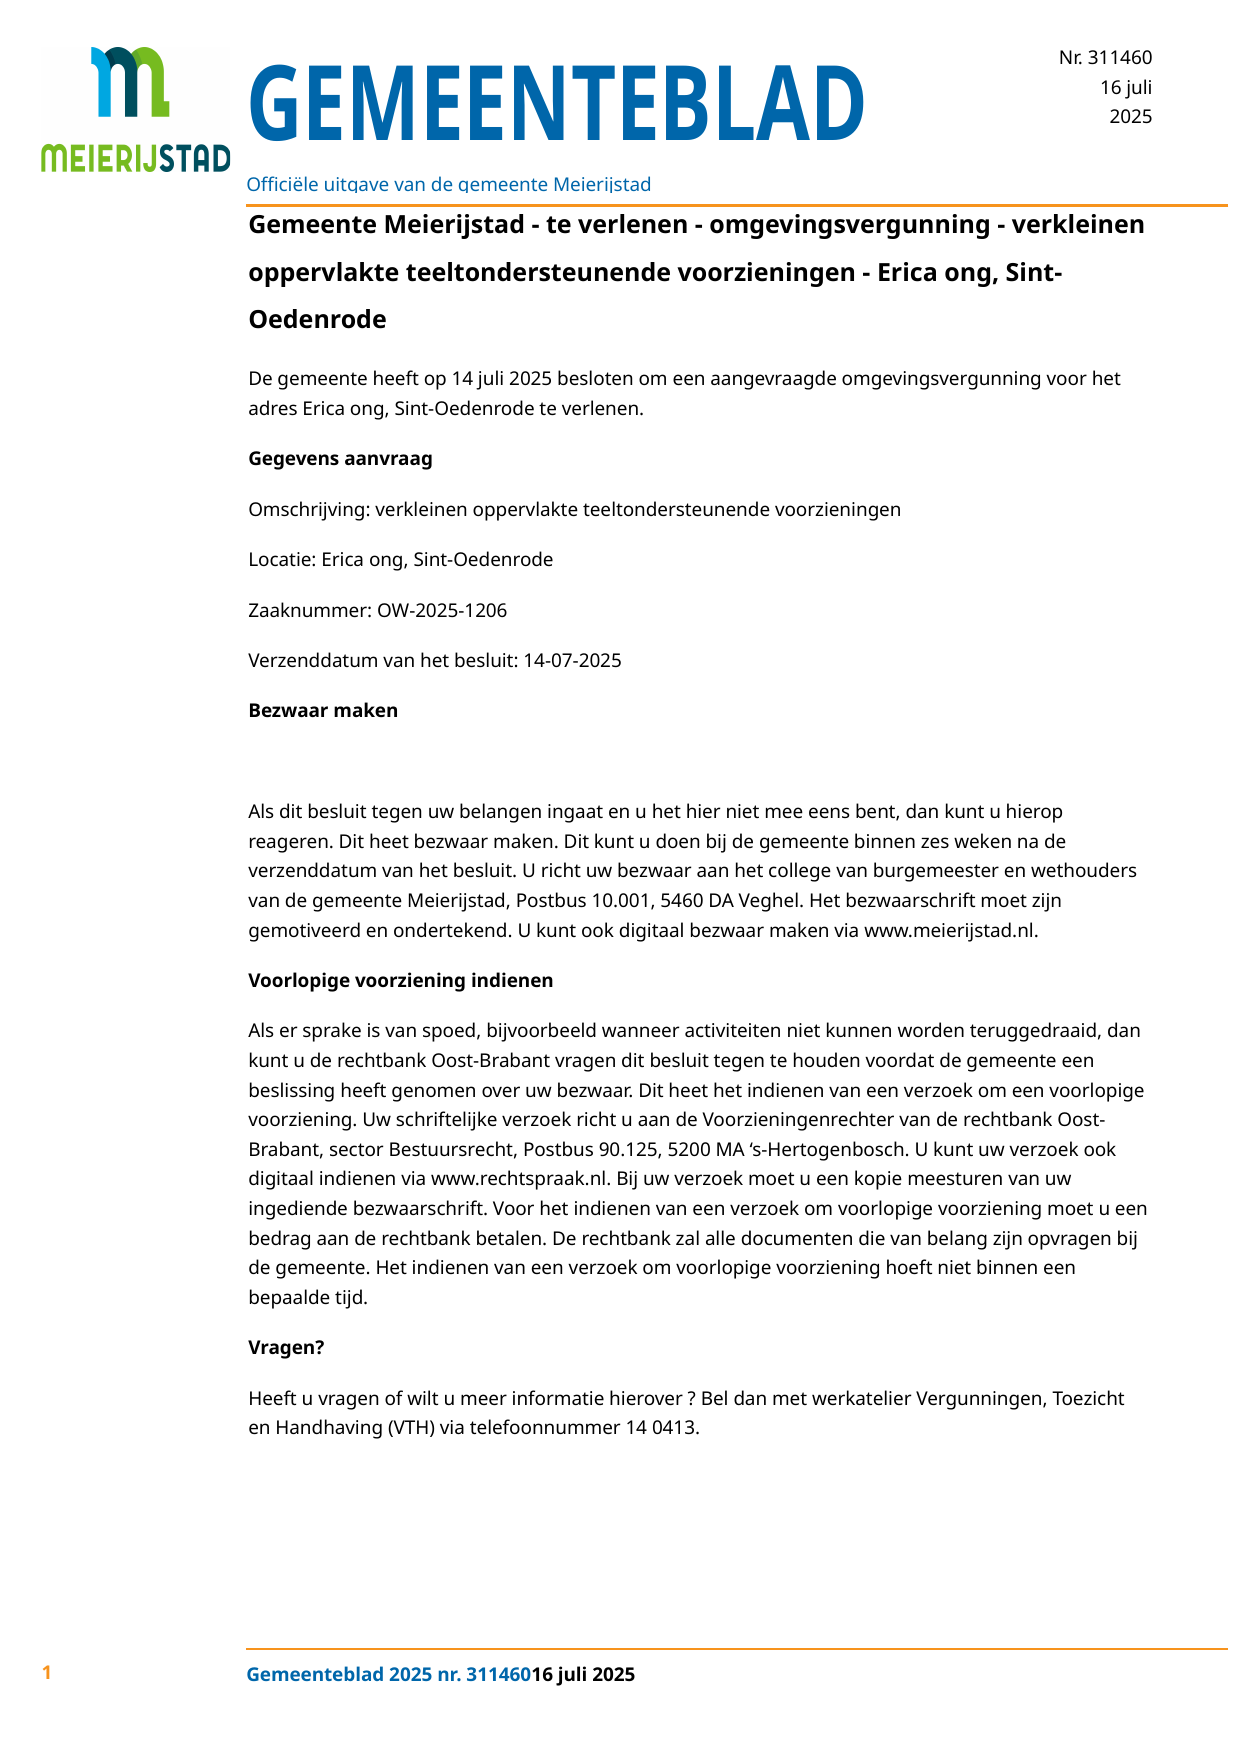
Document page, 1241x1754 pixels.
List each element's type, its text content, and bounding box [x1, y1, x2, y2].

text Vragen? [248, 1334, 1152, 1360]
text Als er sprake is van spoed, bijvoorbeeld wanneer activiteiten niet kunnen worden teruggedraaid, dan kunt u de rechtbank Oost-Brabant vragen dit besluit tegen te houden voordat de gemeente een beslissing heeft genomen over uw bezwaar. Dit heet het indienen van een verzoek om een voorlopige voorziening. Uw schriftelijke verzoek richt u aan de Voorzieningenrechter van de rechtbank Oost-Brabant, sector Bestuursrecht, Postbus 90.125, 5200 MA ‘s-Hertogenbosch. U kunt uw verzoek ook digitaal indienen via www.rechtspraak.nl. Bij uw verzoek moet u een kopie meesturen van uw ingediende bezwaarschrift. Voor het indienen van een verzoek om voorlopige voorziening moet u een bedrag aan de rechtbank betalen. De rechtbank zal alle documenten die van belang zijn opvragen bij de gemeente. Het indienen van een verzoek om voorlopige voorziening hoeft niet binnen een bepaalde tijd. [248, 1018, 1152, 1309]
text Voorlopige voorziening indienen [248, 967, 1152, 993]
text Gemeente Meierijstad - te verlenen - omgevingsvergunning - verkleinen oppervlakte teeltondersteunende voorzieningen - Erica ong, Sint-Oedenrode [248, 207, 1152, 336]
text Als dit besluit tegen uw belangen ingaat en u het hier niet mee eens bent, dan kunt u hierop reageren. Dit heet bezwaar maken. Dit kunt u doen bij de gemeente binnen zes weken na de verzenddatum van het besluit. U richt uw bezwaar aan het college van burgemeester en wethouders van de gemeente Meierijstad, Postbus 10.001, 5460 DA Veghel. Het bezwaarschrift moet zijn gemotiveerd en ondertekend. U kunt ook digitaal bezwaar maken via www.meierijstad.nl. [248, 798, 1152, 942]
text De gemeente heeft op 14 juli 2025 besloten om een aangevraagde omgevingsvergunning voor het adres Erica ong, Sint-Oedenrode te verlenen. [248, 366, 1152, 421]
text Zaaknummer: OW-2025-1206 [248, 597, 1152, 622]
picture [41, 47, 231, 172]
text Omschrijving: verkleinen oppervlakte teeltondersteunende voorzieningen [248, 496, 1152, 522]
text Bezwaar maken [248, 698, 1152, 723]
text Locatie: Erica ong, Sint-Oedenrode [248, 546, 1152, 572]
text Verzenddatum van het besluit: 14-07-2025 [248, 647, 1152, 673]
text Heeft u vragen of wilt u meer informatie hierover ? Bel dan met werkatelier Vergunningen, Toezicht en Handhaving (VTH) via telefoonnummer 14 0413. [248, 1385, 1152, 1440]
text Gegevens aanvraag [248, 446, 1152, 471]
